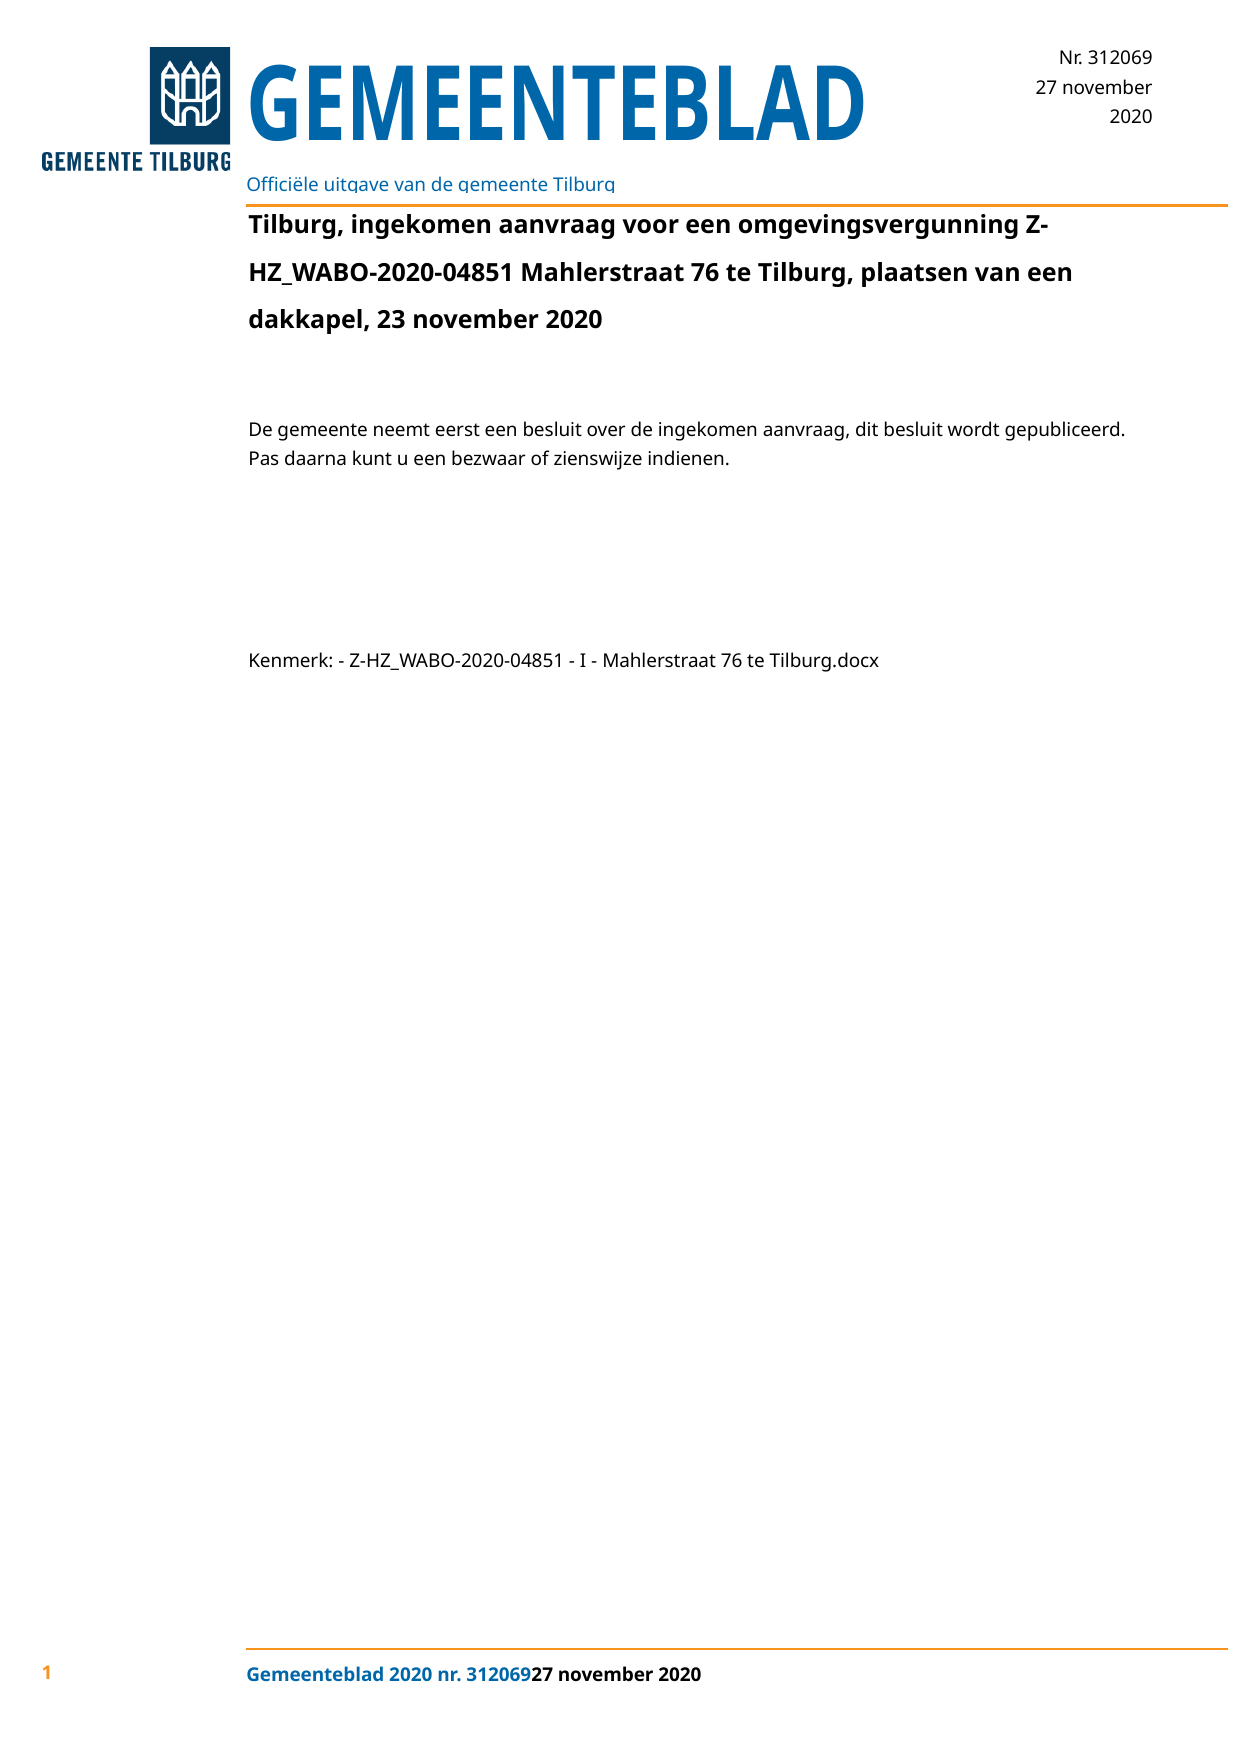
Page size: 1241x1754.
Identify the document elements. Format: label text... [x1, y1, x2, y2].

text Tilburg, ingekomen aanvraag voor een omgevingsvergunning Z-HZ_WABO-2020-04851 Mahlerstraat 76 te Tilburg, plaatsen van een dakkapel, 23 november 2020 [248, 207, 1152, 336]
text Kenmerk: - Z-HZ_WABO-2020-04851 - I - Mahlerstraat 76 te Tilburg.docx [248, 647, 1152, 673]
picture [41, 47, 231, 172]
text De gemeente neemt eerst een besluit over de ingekomen aanvraag, dit besluit wordt gepubliceerd. Pas daarna kunt u een bezwaar of zienswijze indienen. [248, 416, 1152, 471]
